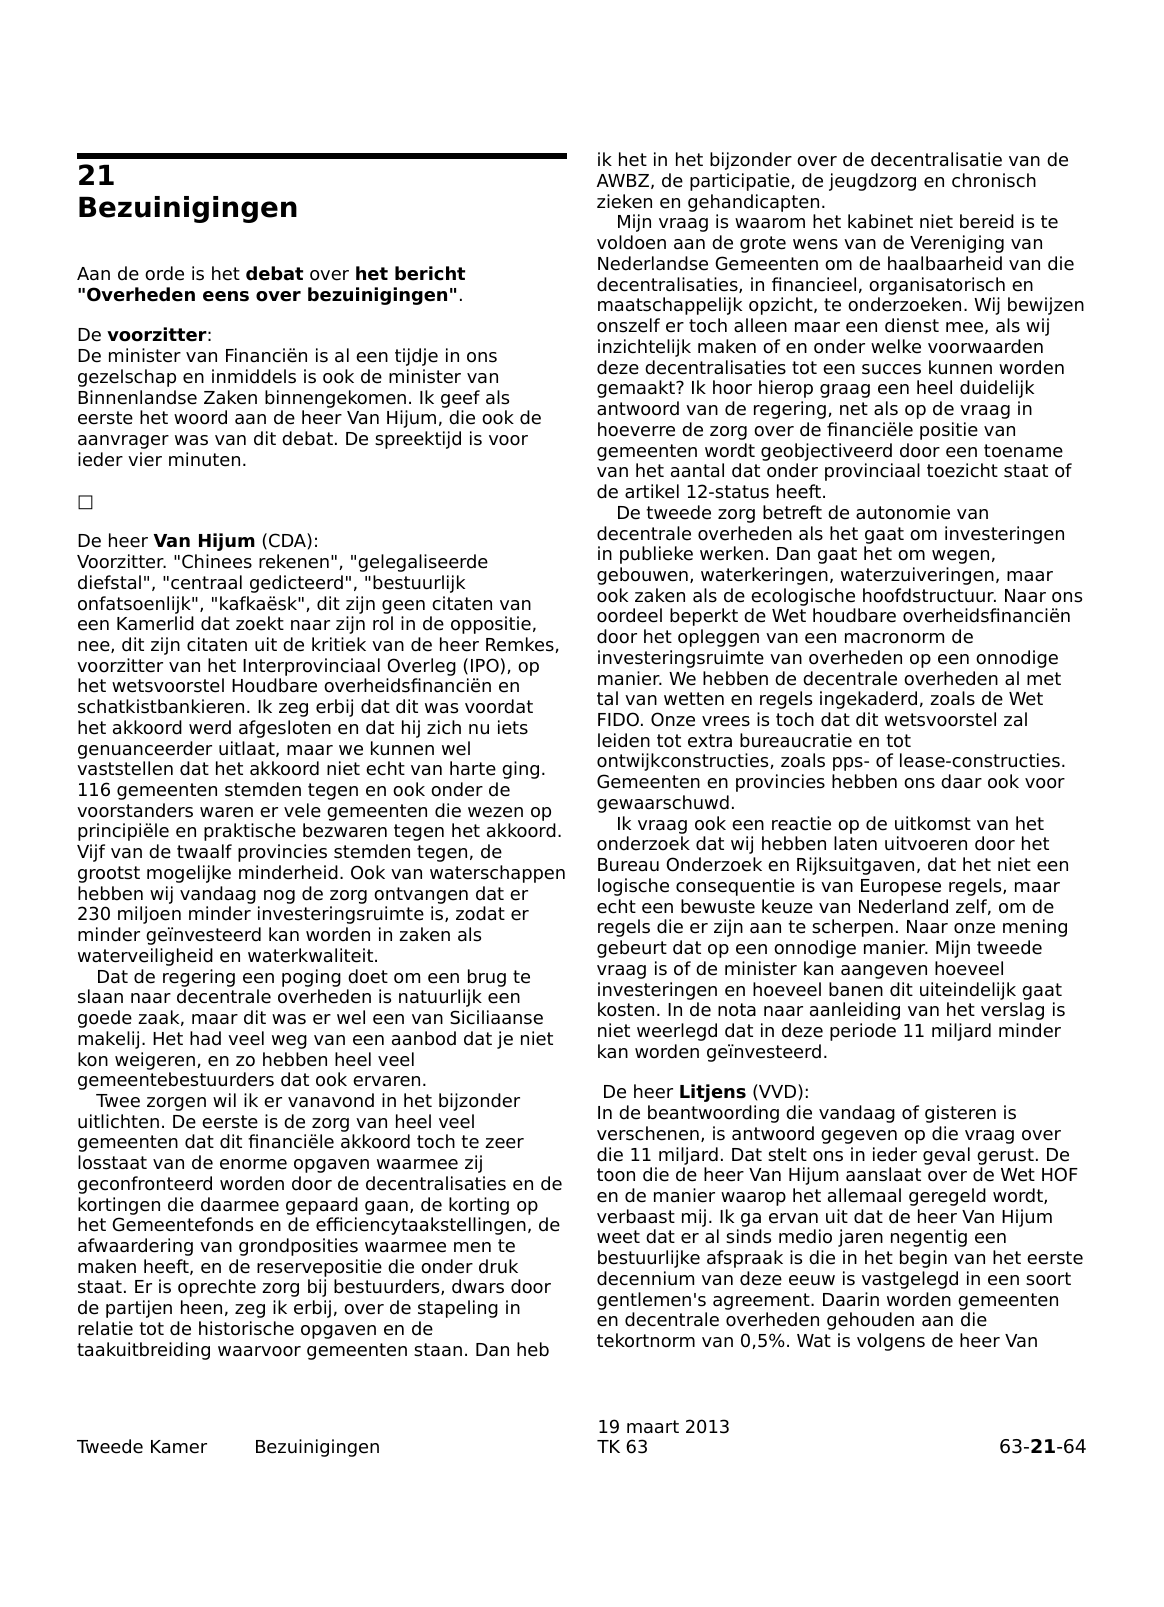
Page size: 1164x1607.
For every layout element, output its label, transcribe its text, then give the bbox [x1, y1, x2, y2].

text De heer Litjens (VVD): [596, 1082, 1087, 1103]
text De voorzitter: [77, 325, 567, 346]
title 21 Bezuinigingen [77, 159, 567, 224]
text De minister van Financiën is al een tijdje in ons gezelschap en inmiddels is ook de minister van Binnenlandse Zaken binnengekomen. Ik geef als eerste het woord aan de heer Van Hijum, die ook de aanvrager was van dit debat. De spreektijd is voor ieder vier minuten. [77, 346, 567, 470]
text Aan de orde is het debat over het bericht "Overheden eens over bezuinigingen". [77, 264, 567, 305]
text In de beantwoording die vandaag of gisteren is verschenen, is antwoord gegeven op die vraag over die 11 miljard. Dat stelt ons in ieder geval gerust. De toon die de heer Van Hijum aanslaat over de Wet HOF en de manier waarop het allemaal geregeld wordt, verbaast mij. Ik ga ervan uit dat de heer Van Hijum weet dat er al sinds medio jaren negentig een bestuurlijke afspraak is die in het begin van het eerste decennium van deze eeuw is vastgelegd in een soort gentlemen's agreement. Daarin worden gemeenten en decentrale overheden gehouden aan die tekortnorm van 0,5%. Wat is volgens de heer Van [596, 1103, 1087, 1352]
text Dat de regering een poging doet om een brug te slaan naar decentrale overheden is natuurlijk een goede zaak, maar dit was er wel een van Siciliaanse makelij. Het had veel weg van een aanbod dat je niet kon weigeren, en zo hebben heel veel gemeentebestuurders dat ook ervaren. [77, 966, 567, 1091]
text Voorzitter. "Chinees rekenen", "gelegaliseerde diefstal", "centraal gedicteerd", "bestuurlijk onfatsoenlijk", "kafkaësk", dit zijn geen citaten van een Kamerlid dat zoekt naar zijn rol in de oppositie, nee, dit zijn citaten uit de kritiek van de heer Remkes, voorzitter van het Interprovinciaal Overleg (IPO), op het wetsvoorstel Houdbare overheidsfinanciën en schatkistbankieren. Ik zeg erbij dat dit was voordat het akkoord werd afgesloten en dat hij zich nu iets genuanceerder uitlaat, maar we kunnen wel vaststellen dat het akkoord niet echt van harte ging. 116 gemeenten stemden tegen en ook onder de voorstanders waren er vele gemeenten die wezen op principiële en praktische bezwaren tegen het akkoord. Vijf van de twaalf provincies stemden tegen, de grootst mogelijke minderheid. Ook van waterschappen hebben wij vandaag nog de zorg ontvangen dat er 230 miljoen minder investeringsruimte is, zodat er minder geïnvesteerd kan worden in zaken als waterveiligheid en waterkwaliteit. [77, 552, 567, 966]
text ik het in het bijzonder over de decentralisatie van de AWBZ, de participatie, de jeugdzorg en chronisch zieken en gehandicapten. [596, 150, 1087, 212]
text □ [77, 490, 567, 511]
text Ik vraag ook een reactie op de uitkomst van het onderzoek dat wij hebben laten uitvoeren door het Bureau Onderzoek en Rijksuitgaven, dat het niet een logische consequentie is van Europese regels, maar echt een bewuste keuze van Nederland zelf, om de regels die er zijn aan te scherpen. Naar onze mening gebeurt dat op een onnodige manier. Mijn tweede vraag is of de minister kan aangeven hoeveel investeringen en hoeveel banen dit uiteindelijk gaat kosten. In de nota naar aanleiding van het verslag is niet weerlegd dat in deze periode 11 miljard minder kan worden geïnvesteerd. [596, 813, 1087, 1062]
text De heer Van Hijum (CDA): [77, 531, 567, 552]
text Mijn vraag is waarom het kabinet niet bereid is te voldoen aan de grote wens van de Vereniging van Nederlandse Gemeenten om de haalbaarheid van die decentralisaties, in financieel, organisatorisch en maatschappelijk opzicht, te onderzoeken. Wij bewijzen onszelf er toch alleen maar een dienst mee, als wij inzichtelijk maken of en onder welke voorwaarden deze decentralisaties tot een succes kunnen worden gemaakt? Ik hoor hierop graag een heel duidelijk antwoord van de regering, net als op de vraag in hoeverre de zorg over de financiële positie van gemeenten wordt geobjectiveerd door een toename van het aantal dat onder provinciaal toezicht staat of de artikel 12-status heeft. [596, 212, 1087, 503]
text Twee zorgen wil ik er vanavond in het bijzonder uitlichten. De eerste is de zorg van heel veel gemeenten dat dit financiële akkoord toch te zeer losstaat van de enorme opgaven waarmee zij geconfronteerd worden door de decentralisaties en de kortingen die daarmee gepaard gaan, de korting op het Gemeentefonds en de efficiencytaakstellingen, de afwaardering van grondposities waarmee men te maken heeft, en de reservepositie die onder druk staat. Er is oprechte zorg bij bestuurders, dwars door de partijen heen, zeg ik erbij, over de stapeling in relatie tot de historische opgaven en de taakuitbreiding waarvoor gemeenten staan. Dan heb [77, 1091, 567, 1360]
text De tweede zorg betreft de autonomie van decentrale overheden als het gaat om investeringen in publieke werken. Dan gaat het om wegen, gebouwen, waterkeringen, waterzuiveringen, maar ook zaken als de ecologische hoofdstructuur. Naar ons oordeel beperkt de Wet houdbare overheidsfinanciën door het opleggen van een macronorm de investeringsruimte van overheden op een onnodige manier. We hebben de decentrale overheden al met tal van wetten en regels ingekaderd, zoals de Wet FIDO. Onze vrees is toch dat dit wetsvoorstel zal leiden tot extra bureaucratie en tot ontwijkconstructies, zoals pps- of lease-constructies. Gemeenten en provincies hebben ons daar ook voor gewaarschuwd. [596, 503, 1087, 813]
